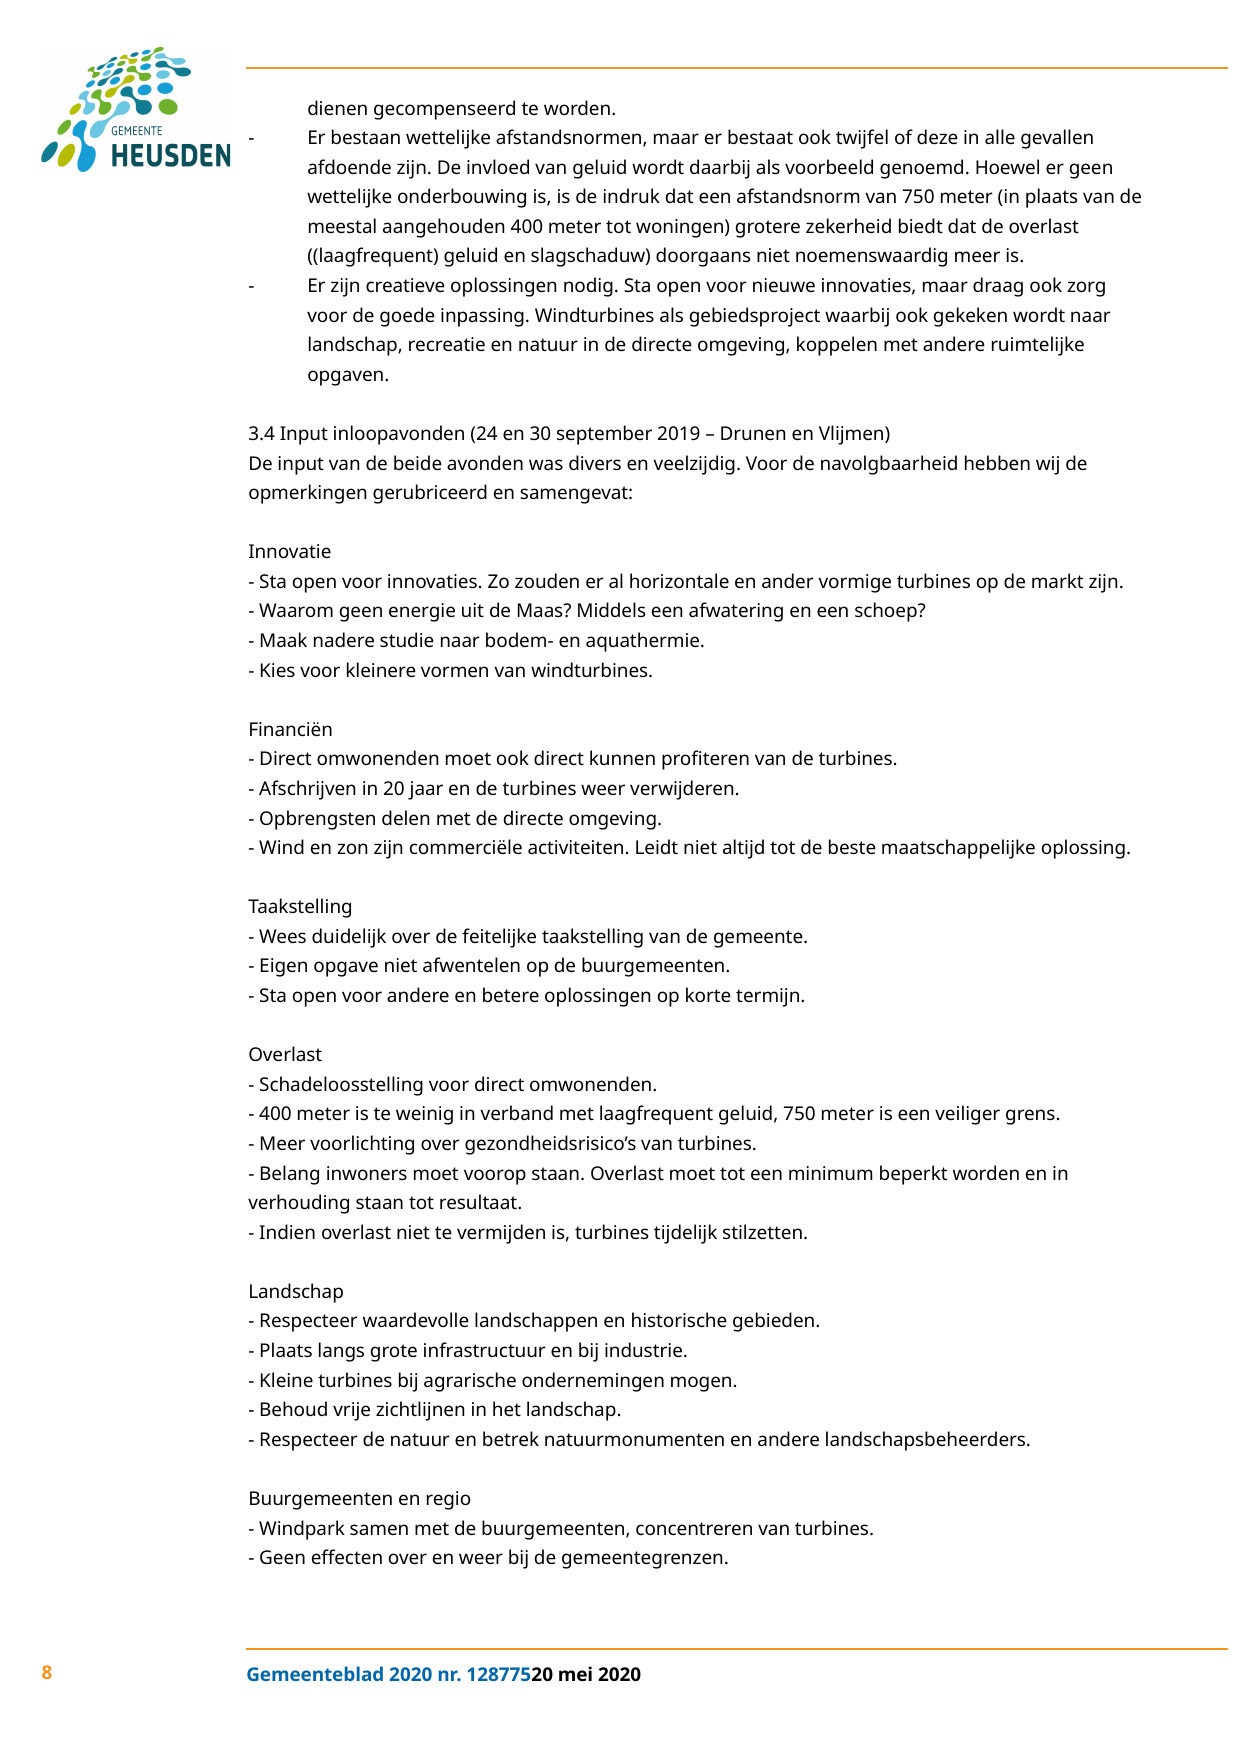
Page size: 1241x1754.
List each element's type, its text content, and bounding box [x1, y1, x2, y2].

list Er bestaan wettelijke afstandsnormen, maar er bestaat ook twijfel of deze in alle gevallen afdoende zijn. De invloed van geluid wordt daarbij als voorbeeld genoemd. Hoewel er geen wettelijke onderbouwing is, is de indruk dat een afstandsnorm van 750 meter (in plaats van de meestal aangehouden 400 meter tot woningen) grotere zekerheid biedt dat de overlast ((laagfrequent) geluid en slagschaduw) doorgaans niet noemenswaardig meer is. [248, 124, 1152, 268]
text De input van de beide avonden was divers en veelzijdig. Voor de navolgbaarheid hebben wij de opmerkingen gerubriceerd en samengevat: [248, 450, 1152, 505]
text - Waarom geen energie uit de Maas? Middels een afwatering en een schoep? [248, 598, 1152, 623]
text - Plaats langs grote infrastructuur en bij industrie. [248, 1337, 1152, 1363]
picture [41, 47, 231, 172]
text - Direct omwonenden moet ook direct kunnen profiteren van de turbines. [248, 746, 1152, 771]
text - 400 meter is te weinig in verband met laagfrequent geluid, 750 meter is een veiliger grens. [248, 1101, 1152, 1126]
text Financiën [248, 716, 1152, 742]
text Landschap [248, 1278, 1152, 1304]
text Innovatie [248, 538, 1152, 564]
text - Eigen opgave niet afwentelen op de buurgemeenten. [248, 953, 1152, 978]
text - Meer voorlichting over gezondheidsrisico’s van turbines. [248, 1130, 1152, 1156]
text - Maak nadere studie naar bodem- en aquathermie. [248, 627, 1152, 653]
text - Kleine turbines bij agrarische ondernemingen mogen. [248, 1367, 1152, 1393]
text - Afschrijven in 20 jaar en de turbines weer verwijderen. [248, 775, 1152, 801]
text - Respecteer de natuur en betrek natuurmonumenten en andere landschapsbeheerders. [248, 1426, 1152, 1452]
text - Wees duidelijk over de feitelijke taakstelling van de gemeente. [248, 923, 1152, 949]
text - Sta open voor andere en betere oplossingen op korte termijn. [248, 982, 1152, 1008]
text - Respecteer waardevolle landschappen en historische gebieden. [248, 1308, 1152, 1333]
list dienen gecompenseerd te worden. [248, 95, 1152, 121]
text Taakstelling [248, 893, 1152, 919]
text - Behoud vrije zichtlijnen in het landschap. [248, 1396, 1152, 1422]
text - Indien overlast niet te vermijden is, turbines tijdelijk stilzetten. [248, 1219, 1152, 1245]
text Overlast [248, 1041, 1152, 1067]
text - Belang inwoners moet voorop staan. Overlast moet tot een minimum beperkt worden en in verhouding staan tot resultaat. [248, 1160, 1152, 1215]
text - Windpark samen met de buurgemeenten, concentreren van turbines. [248, 1515, 1152, 1541]
text - Sta open voor innovaties. Zo zouden er al horizontale en ander vormige turbines op de markt zijn. [248, 568, 1152, 594]
text - Wind en zon zijn commerciële activiteiten. Leidt niet altijd tot de beste maatschappelijke oplossing. [248, 834, 1152, 860]
list Er zijn creatieve oplossingen nodig. Sta open voor nieuwe innovaties, maar draag ook zorg voor de goede inpassing. Windturbines als gebiedsproject waarbij ook gekeken wordt naar landschap, recreatie en natuur in de directe omgeving, koppelen met andere ruimtelijke opgaven. [248, 272, 1152, 387]
text Buurgemeenten en regio [248, 1485, 1152, 1511]
text - Kies voor kleinere vormen van windturbines. [248, 657, 1152, 683]
text - Opbrengsten delen met de directe omgeving. [248, 805, 1152, 831]
text - Schadeloosstelling voor direct omwonenden. [248, 1071, 1152, 1097]
text - Geen effecten over en weer bij de gemeentegrenzen. [248, 1544, 1152, 1570]
text 3.4 Input inloopavonden (24 en 30 september 2019 – Drunen en Vlijmen) [248, 420, 1152, 446]
